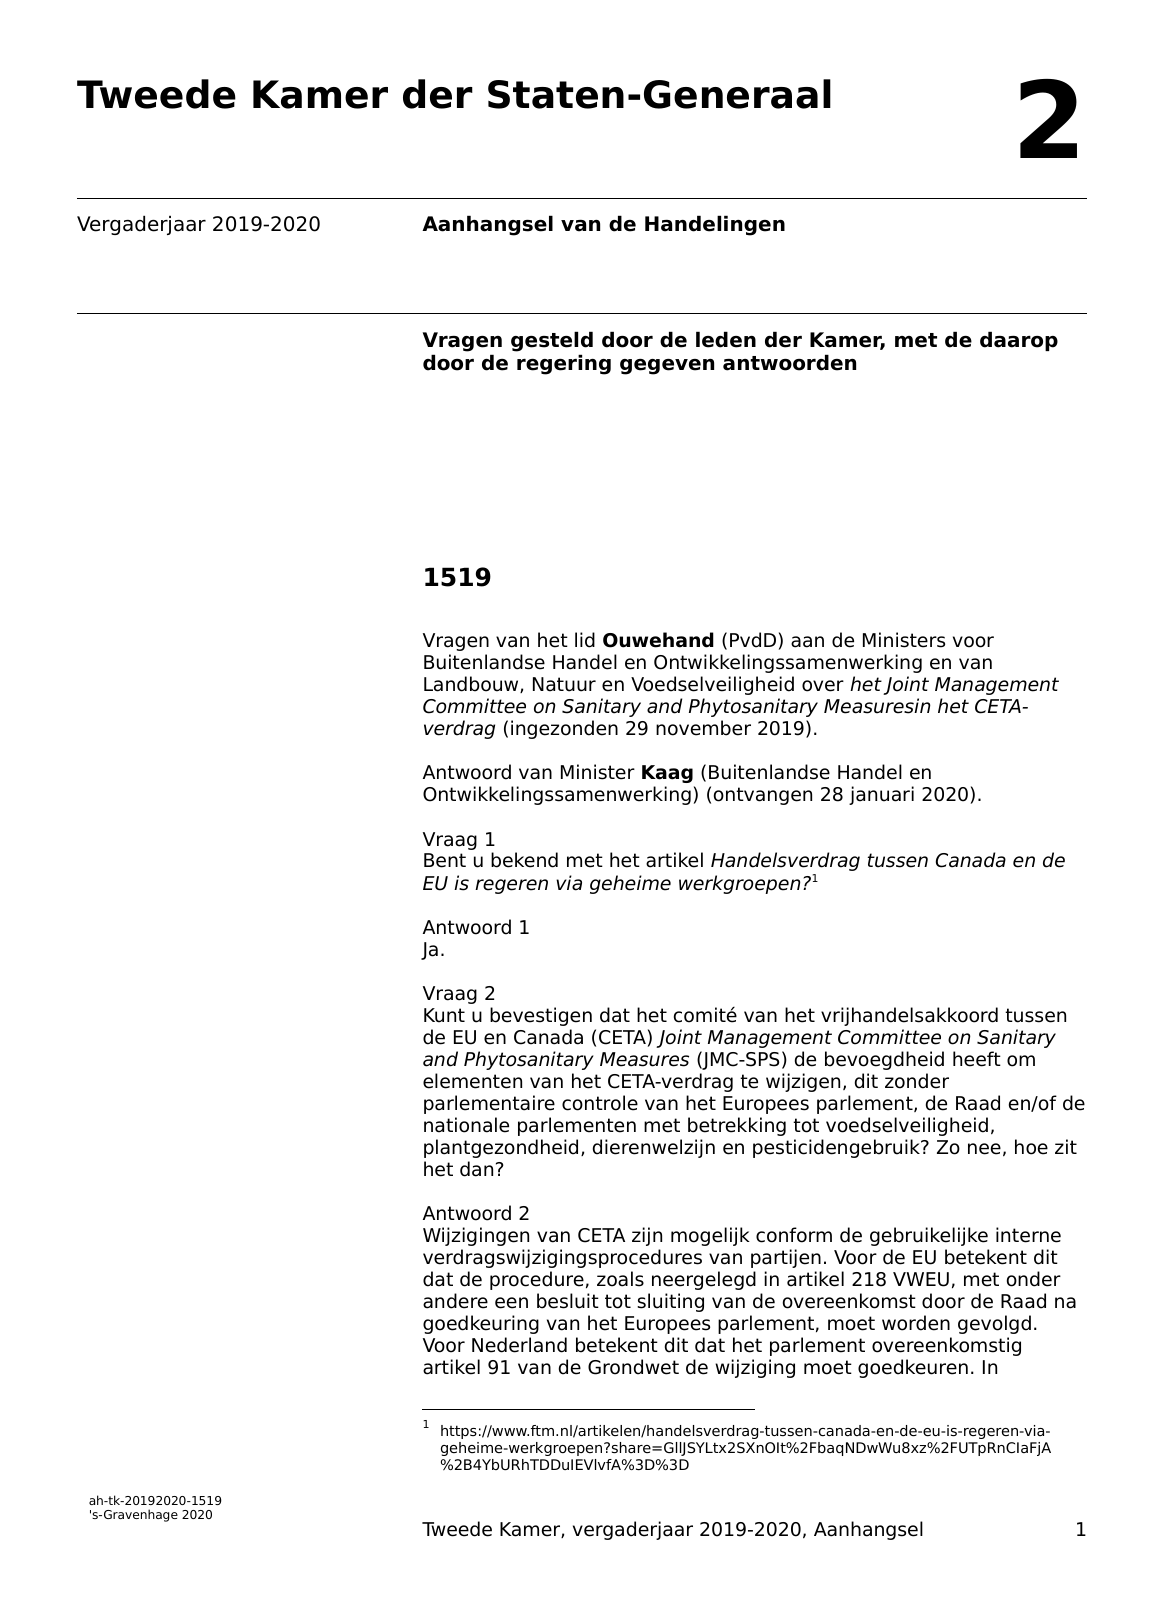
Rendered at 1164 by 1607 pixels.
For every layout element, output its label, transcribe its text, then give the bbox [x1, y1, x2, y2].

text Wijzigingen van CETA zijn mogelijk conform de gebruikelijke interne verdragswijzigingsprocedures van partijen. Voor de EU betekent dit dat de procedure, zoals neergelegd in artikel 218 VWEU, met onder andere een besluit tot sluiting van de overeenkomst door de Raad na goedkeuring van het Europees parlement, moet worden gevolgd. Voor Nederland betekent dit dat het parlement overeenkomstig artikel 91 van de Grondwet de wijziging moet goedkeuren. In [422, 1225, 1087, 1378]
table_cell [77, 314, 422, 375]
table_cell Vragen gesteld door de leden der Kamer, met de daarop door de regering gegeven antwoorden [422, 314, 1087, 375]
text Vraag 2 [422, 983, 1087, 1005]
text Antwoord 2 [422, 1203, 1087, 1225]
table_header Tweede Kamer der Staten-Generaal [77, 59, 886, 198]
table_cell Aanhangsel van de Handelingen [422, 199, 1087, 313]
text https://www.ftm.nl/artikelen/handelsverdrag-tussen-canada-en-de-eu-is-regeren-via-geheime-werkgroepen?share=GllJSYLtx2SXnOIt%2FbaqNDwWu8xz%2FUTpRnCIaFjA%2B4YbURhTDDuIEVlvfA%3D%3D [422, 1418, 1087, 1474]
text 's-Gravenhage 2020 [88, 1508, 323, 1522]
text Ja. [422, 938, 1087, 961]
table_cell Vergaderjaar 2019-2020 [77, 199, 422, 313]
table_header 2 [886, 59, 1087, 198]
text Vragen van het lid Ouwehand (PvdD) aan de Ministers voor Buitenlandse Handel en Ontwikkelingssamenwerking en van Landbouw, Natuur en Voedselveiligheid over het Joint Management Committee on Sanitary and Phytosanitary Measuresin het CETA-verdrag (ingezonden 29 november 2019). [422, 630, 1087, 740]
text ah-tk-20192020-1519 [88, 1494, 323, 1508]
text Vraag 1 [422, 828, 1087, 850]
text Antwoord 1 [422, 917, 1087, 938]
text Antwoord van Minister Kaag (Buitenlandse Handel en Ontwikkelingssamenwerking) (ontvangen 28 januari 2020). [422, 762, 1087, 806]
text Kunt u bevestigen dat het comité van het vrijhandelsakkoord tussen de EU en Canada (CETA) Joint Management Committee on Sanitary and Phytosanitary Measures (JMC-SPS) de bevoegdheid heeft om elementen van het CETA-verdrag te wijzigen, dit zonder parlementaire controle van het Europees parlement, de Raad en/of de nationale parlementen met betrekking tot voedselveiligheid, plantgezondheid, dierenwelzijn en pesticidengebruik? Zo nee, hoe zit het dan? [422, 1005, 1087, 1181]
text Bent u bekend met het artikel Handelsverdrag tussen Canada en de EU is regeren via geheime werkgroepen? [422, 850, 1087, 894]
text 1519 [422, 563, 1087, 592]
